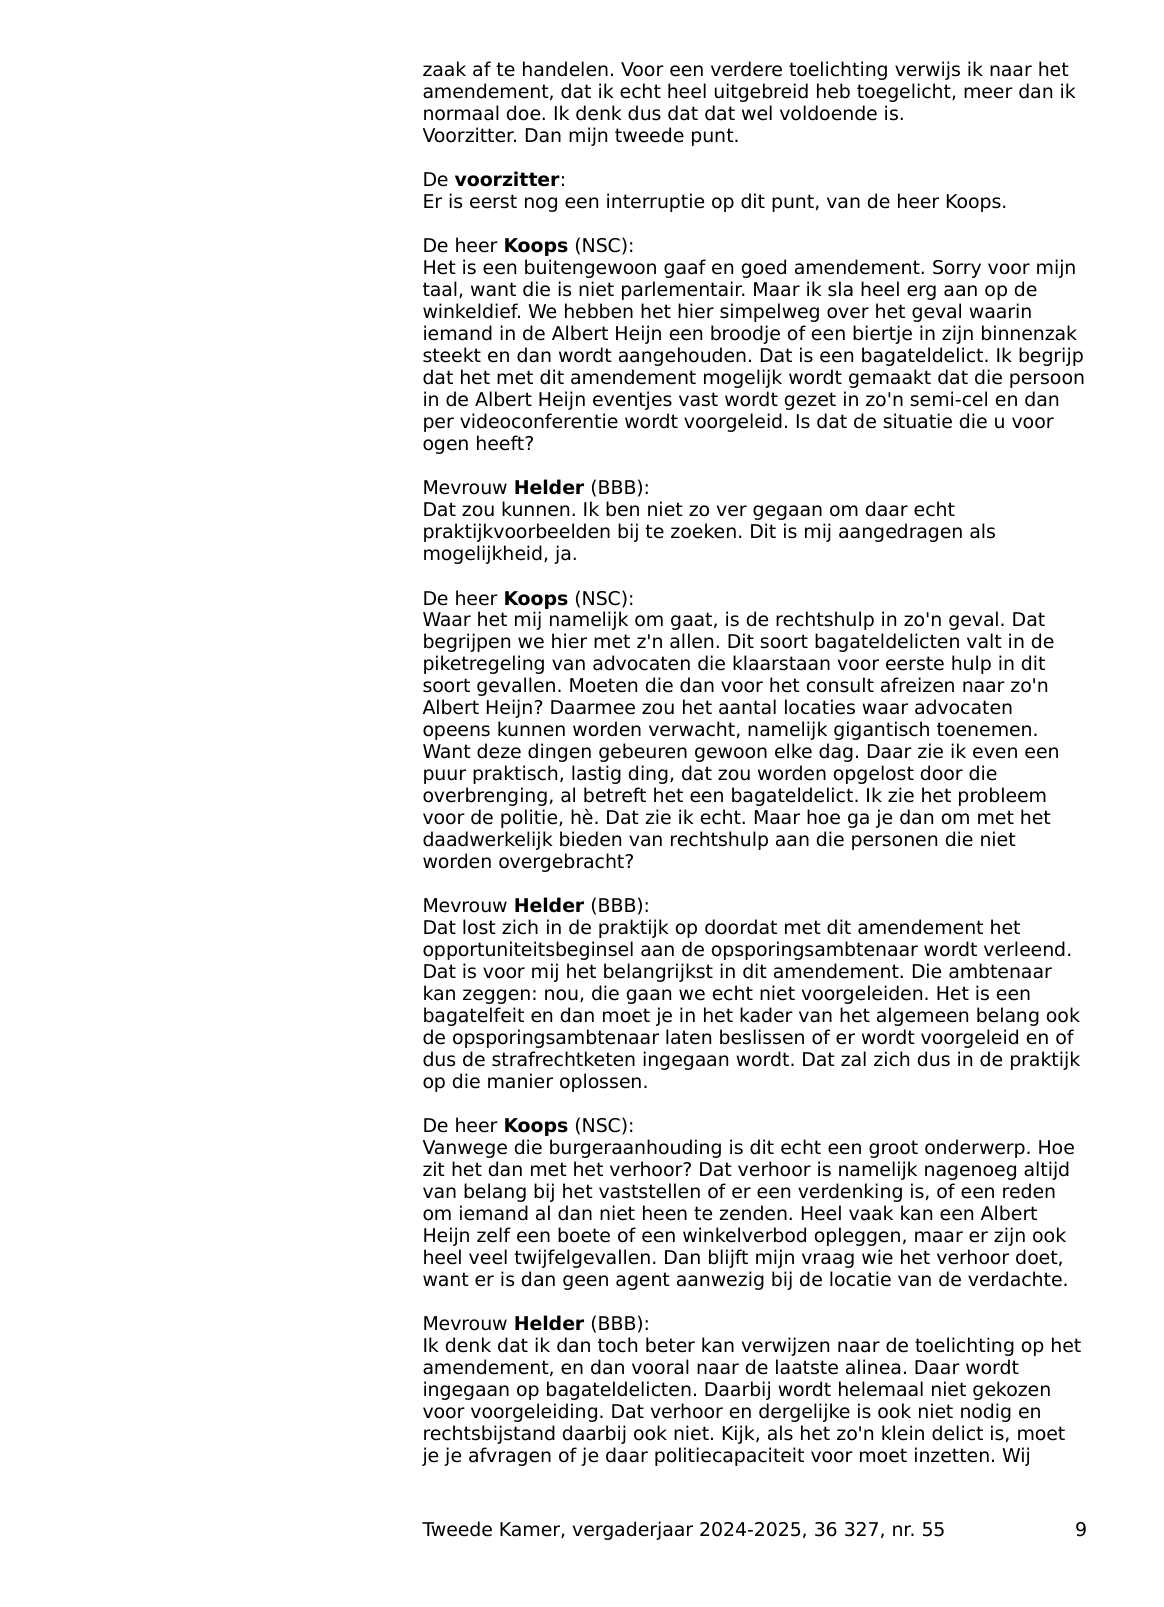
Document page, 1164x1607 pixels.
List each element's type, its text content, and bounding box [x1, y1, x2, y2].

text Er is eerst nog een interruptie op dit punt, van de heer Koops. [422, 191, 1087, 213]
text De heer Koops (NSC): [422, 1115, 1087, 1137]
text Dat zou kunnen. Ik ben niet zo ver gegaan om daar echt praktijkvoorbeelden bij te zoeken. Dit is mij aangedragen als mogelijkheid, ja. [422, 499, 1087, 565]
text Voorzitter. Dan mijn tweede punt. [422, 125, 1087, 147]
text De voorzitter: [422, 169, 1087, 191]
text Mevrouw Helder (BBB): [422, 477, 1087, 499]
text De heer Koops (NSC): [422, 235, 1087, 257]
text De heer Koops (NSC): [422, 587, 1087, 609]
text Mevrouw Helder (BBB): [422, 895, 1087, 917]
text Waar het mij namelijk om gaat, is de rechtshulp in zo'n geval. Dat begrijpen we hier met z'n allen. Dit soort bagateldelicten valt in de piketregeling van advocaten die klaarstaan voor eerste hulp in dit soort gevallen. Moeten die dan voor het consult afreizen naar zo'n Albert Heijn? Daarmee zou het aantal locaties waar advocaten opeens kunnen worden verwacht, namelijk gigantisch toenemen. Want deze dingen gebeuren gewoon elke dag. Daar zie ik even een puur praktisch, lastig ding, dat zou worden opgelost door die overbrenging, al betreft het een bagateldelict. Ik zie het probleem voor de politie, hè. Dat zie ik echt. Maar hoe ga je dan om met het daadwerkelijk bieden van rechtshulp aan die personen die niet worden overgebracht? [422, 609, 1087, 873]
text Dat lost zich in de praktijk op doordat met dit amendement het opportuniteitsbeginsel aan de opsporingsambtenaar wordt verleend. Dat is voor mij het belangrijkst in dit amendement. Die ambtenaar kan zeggen: nou, die gaan we echt niet voorgeleiden. Het is een bagatelfeit en dan moet je in het kader van het algemeen belang ook de opsporingsambtenaar laten beslissen of er wordt voorgeleid en of dus de strafrechtketen ingegaan wordt. Dat zal zich dus in de praktijk op die manier oplossen. [422, 917, 1087, 1093]
text Het is een buitengewoon gaaf en goed amendement. Sorry voor mijn taal, want die is niet parlementair. Maar ik sla heel erg aan op de winkeldief. We hebben het hier simpelweg over het geval waarin iemand in de Albert Heijn een broodje of een biertje in zijn binnenzak steekt en dan wordt aangehouden. Dat is een bagateldelict. Ik begrijp dat het met dit amendement mogelijk wordt gemaakt dat die persoon in de Albert Heijn eventjes vast wordt gezet in zo'n semi-cel en dan per videoconferentie wordt voorgeleid. Is dat de situatie die u voor ogen heeft? [422, 257, 1087, 455]
text Ik denk dat ik dan toch beter kan verwijzen naar de toelichting op het amendement, en dan vooral naar de laatste alinea. Daar wordt ingegaan op bagateldelicten. Daarbij wordt helemaal niet gekozen voor voorgeleiding. Dat verhoor en dergelijke is ook niet nodig en rechtsbijstand daarbij ook niet. Kijk, als het zo'n klein delict is, moet je je afvragen of je daar politiecapaciteit voor moet inzetten. Wij [422, 1335, 1087, 1467]
text Vanwege die burgeraanhouding is dit echt een groot onderwerp. Hoe zit het dan met het verhoor? Dat verhoor is namelijk nagenoeg altijd van belang bij het vaststellen of er een verdenking is, of een reden om iemand al dan niet heen te zenden. Heel vaak kan een Albert Heijn zelf een boete of een winkelverbod opleggen, maar er zijn ook heel veel twijfelgevallen. Dan blijft mijn vraag wie het verhoor doet, want er is dan geen agent aanwezig bij de locatie van de verdachte. [422, 1137, 1087, 1291]
text zaak af te handelen. Voor een verdere toelichting verwijs ik naar het amendement, dat ik echt heel uitgebreid heb toegelicht, meer dan ik normaal doe. Ik denk dus dat dat wel voldoende is. [422, 59, 1087, 125]
text Mevrouw Helder (BBB): [422, 1313, 1087, 1335]
